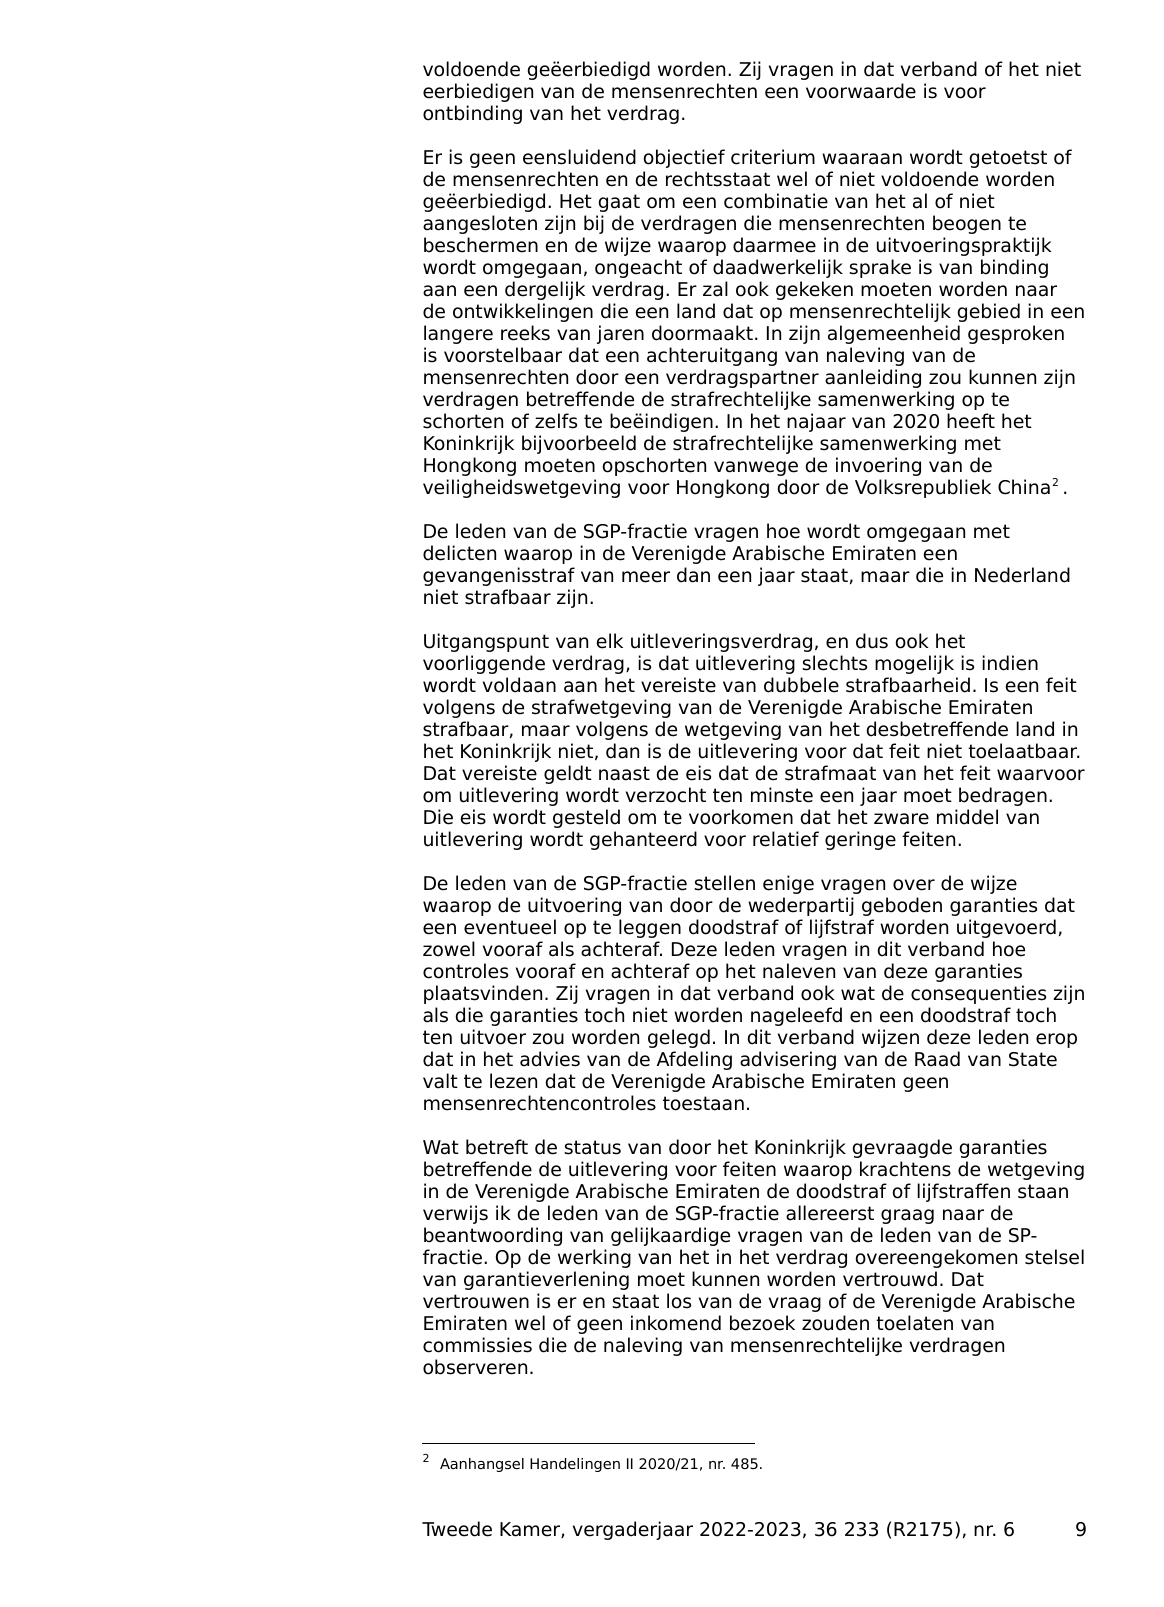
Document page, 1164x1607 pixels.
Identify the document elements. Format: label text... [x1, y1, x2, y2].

text De leden van de SGP-fractie vragen hoe wordt omgegaan met delicten waarop in de Verenigde Arabische Emiraten een gevangenisstraf van meer dan een jaar staat, maar die in Nederland niet strafbaar zijn. [422, 521, 1087, 609]
text voldoende geëerbiedigd worden. Zij vragen in dat verband of het niet eerbiedigen van de mensenrechten een voorwaarde is voor ontbinding van het verdrag. [422, 59, 1087, 125]
text Aanhangsel Handelingen II 2020/21, nr. 485. [422, 1452, 1087, 1474]
text Er is geen eensluidend objectief criterium waaraan wordt getoetst of de mensenrechten en de rechtsstaat wel of niet voldoende worden geëerbiedigd. Het gaat om een combinatie van het al of niet aangesloten zijn bij de verdragen die mensenrechten beogen te beschermen en de wijze waarop daarmee in de uitvoeringspraktijk wordt omgegaan, ongeacht of daadwerkelijk sprake is van binding aan een dergelijk verdrag. Er zal ook gekeken moeten worden naar de ontwikkelingen die een land dat op mensenrechtelijk gebied in een langere reeks van jaren doormaakt. In zijn algemeenheid gesproken is voorstelbaar dat een achteruitgang van naleving van de mensenrechten door een verdragspartner aanleiding zou kunnen zijn verdragen betreffende de strafrechtelijke samenwerking op te schorten of zelfs te beëindigen. In het najaar van 2020 heeft het Koninkrijk bijvoorbeeld de strafrechtelijke samenwerking met Hongkong moeten opschorten vanwege de invoering van de veiligheidswetgeving voor Hongkong door de Volksrepubliek China. [422, 147, 1087, 499]
text Uitgangspunt van elk uitleveringsverdrag, en dus ook het voorliggende verdrag, is dat uitlevering slechts mogelijk is indien wordt voldaan aan het vereiste van dubbele strafbaarheid. Is een feit volgens de strafwetgeving van de Verenigde Arabische Emiraten strafbaar, maar volgens de wetgeving van het desbetreffende land in het Koninkrijk niet, dan is de uitlevering voor dat feit niet toelaatbaar. Dat vereiste geldt naast de eis dat de strafmaat van het feit waarvoor om uitlevering wordt verzocht ten minste een jaar moet bedragen. Die eis wordt gesteld om te voorkomen dat het zware middel van uitlevering wordt gehanteerd voor relatief geringe feiten. [422, 631, 1087, 851]
text De leden van de SGP-fractie stellen enige vragen over de wijze waarop de uitvoering van door de wederpartij geboden garanties dat een eventueel op te leggen doodstraf of lijfstraf worden uitgevoerd, zowel vooraf als achteraf. Deze leden vragen in dit verband hoe controles vooraf en achteraf op het naleven van deze garanties plaatsvinden. Zij vragen in dat verband ook wat de consequenties zijn als die garanties toch niet worden nageleefd en een doodstraf toch ten uitvoer zou worden gelegd. In dit verband wijzen deze leden erop dat in het advies van de Afdeling advisering van de Raad van State valt te lezen dat de Verenigde Arabische Emiraten geen mensenrechtencontroles toestaan. [422, 873, 1087, 1115]
text Wat betreft de status van door het Koninkrijk gevraagde garanties betreffende de uitlevering voor feiten waarop krachtens de wetgeving in de Verenigde Arabische Emiraten de doodstraf of lijfstraffen staan verwijs ik de leden van de SGP-fractie allereerst graag naar de beantwoording van gelijkaardige vragen van de leden van de SP-fractie. Op de werking van het in het verdrag overeengekomen stelsel van garantieverlening moet kunnen worden vertrouwd. Dat vertrouwen is er en staat los van de vraag of de Verenigde Arabische Emiraten wel of geen inkomend bezoek zouden toelaten van commissies die de naleving van mensenrechtelijke verdragen observeren. [422, 1137, 1087, 1379]
